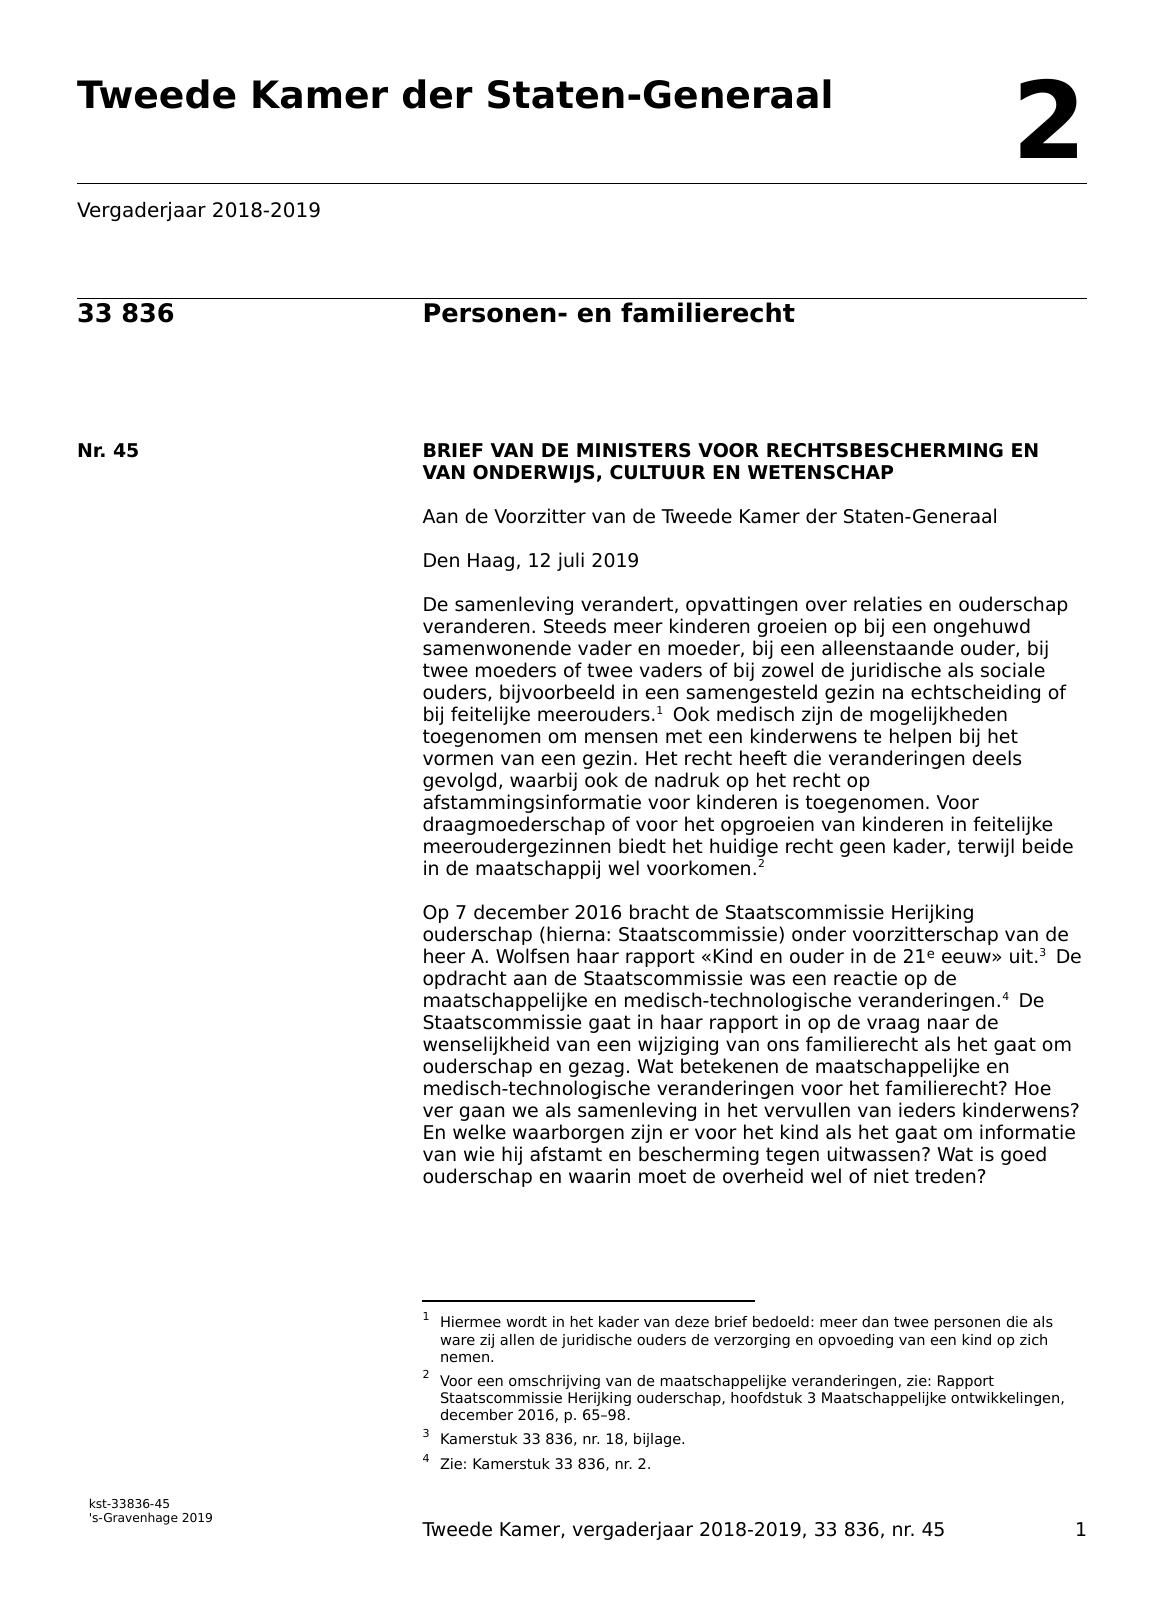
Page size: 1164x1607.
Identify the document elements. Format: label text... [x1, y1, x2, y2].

text 's-Gravenhage 2019 [88, 1511, 323, 1525]
text De samenleving verandert, opvattingen over relaties en ouderschap veranderen. Steeds meer kinderen groeien op bij een ongehuwd samenwonende vader en moeder, bij een alleenstaande ouder, bij twee moeders of twee vaders of bij zowel de juridische als sociale ouders, bijvoorbeeld in een samengesteld gezin na echtscheiding of bij feitelijke meerouders. Ook medisch zijn de mogelijkheden toegenomen om mensen met een kinderwens te helpen bij het vormen van een gezin. Het recht heeft die veranderingen deels gevolgd, waarbij ook de nadruk op het recht op afstammingsinformatie voor kinderen is toegenomen. Voor draagmoederschap of voor het opgroeien van kinderen in feitelijke meeroudergezinnen biedt het huidige recht geen kader, terwijl beide in de maatschappij wel voorkomen. [422, 594, 1087, 880]
text Voor een omschrijving van de maatschappelijke veranderingen, zie: Rapport Staatscommissie Herijking ouderschap, hoofdstuk 3 Maatschappelijke ontwikkelingen, december 2016, p. 65–98. [422, 1368, 1087, 1424]
text Hiermee wordt in het kader van deze brief bedoeld: meer dan twee personen die als ware zij allen de juridische ouders de verzorging en opvoeding van een kind op zich nemen. [422, 1310, 1087, 1366]
text Op 7 december 2016 bracht de Staatscommissie Herijking ouderschap (hierna: Staatscommissie) onder voorzitterschap van de heer A. Wolfsen haar rapport «Kind en ouder in de 21e eeuw» uit. De opdracht aan de Staatscommissie was een reactie op de maatschappelijke en medisch-technologische veranderingen. De Staatscommissie gaat in haar rapport in op de vraag naar de wenselijkheid van een wijziging van ons familierecht als het gaat om ouderschap en gezag. Wat betekenen de maatschappelijke en medisch-technologische veranderingen voor het familierecht? Hoe ver gaan we als samenleving in het vervullen van ieders kinderwens? En welke waarborgen zijn er voor het kind als het gaat om informatie van wie hij afstamt en bescherming tegen uitwassen? Wat is goed ouderschap en waarin moet de overheid wel of niet treden? [422, 902, 1087, 1188]
table_header 2 [886, 59, 1087, 183]
text Aan de Voorzitter van de Tweede Kamer der Staten-Generaal [422, 506, 1087, 528]
text Zie: Kamerstuk 33 836, nr. 2. [422, 1452, 1087, 1474]
text kst-33836-45 [88, 1497, 323, 1511]
text Den Haag, 12 juli 2019 [422, 550, 1087, 572]
subtitle 33 836 Personen- en familierecht [77, 299, 1087, 329]
text Kamerstuk 33 836, nr. 18, bijlage. [422, 1427, 1087, 1449]
subtitle Nr. 45 BRIEF VAN DE MINISTERS VOOR RECHTSBESCHERMING EN VAN ONDERWIJS, CULTUUR EN WETENSCHAP [77, 440, 1087, 484]
table_header Tweede Kamer der Staten-Generaal [77, 59, 886, 183]
table_cell Vergaderjaar 2018-2019 [77, 184, 1087, 298]
